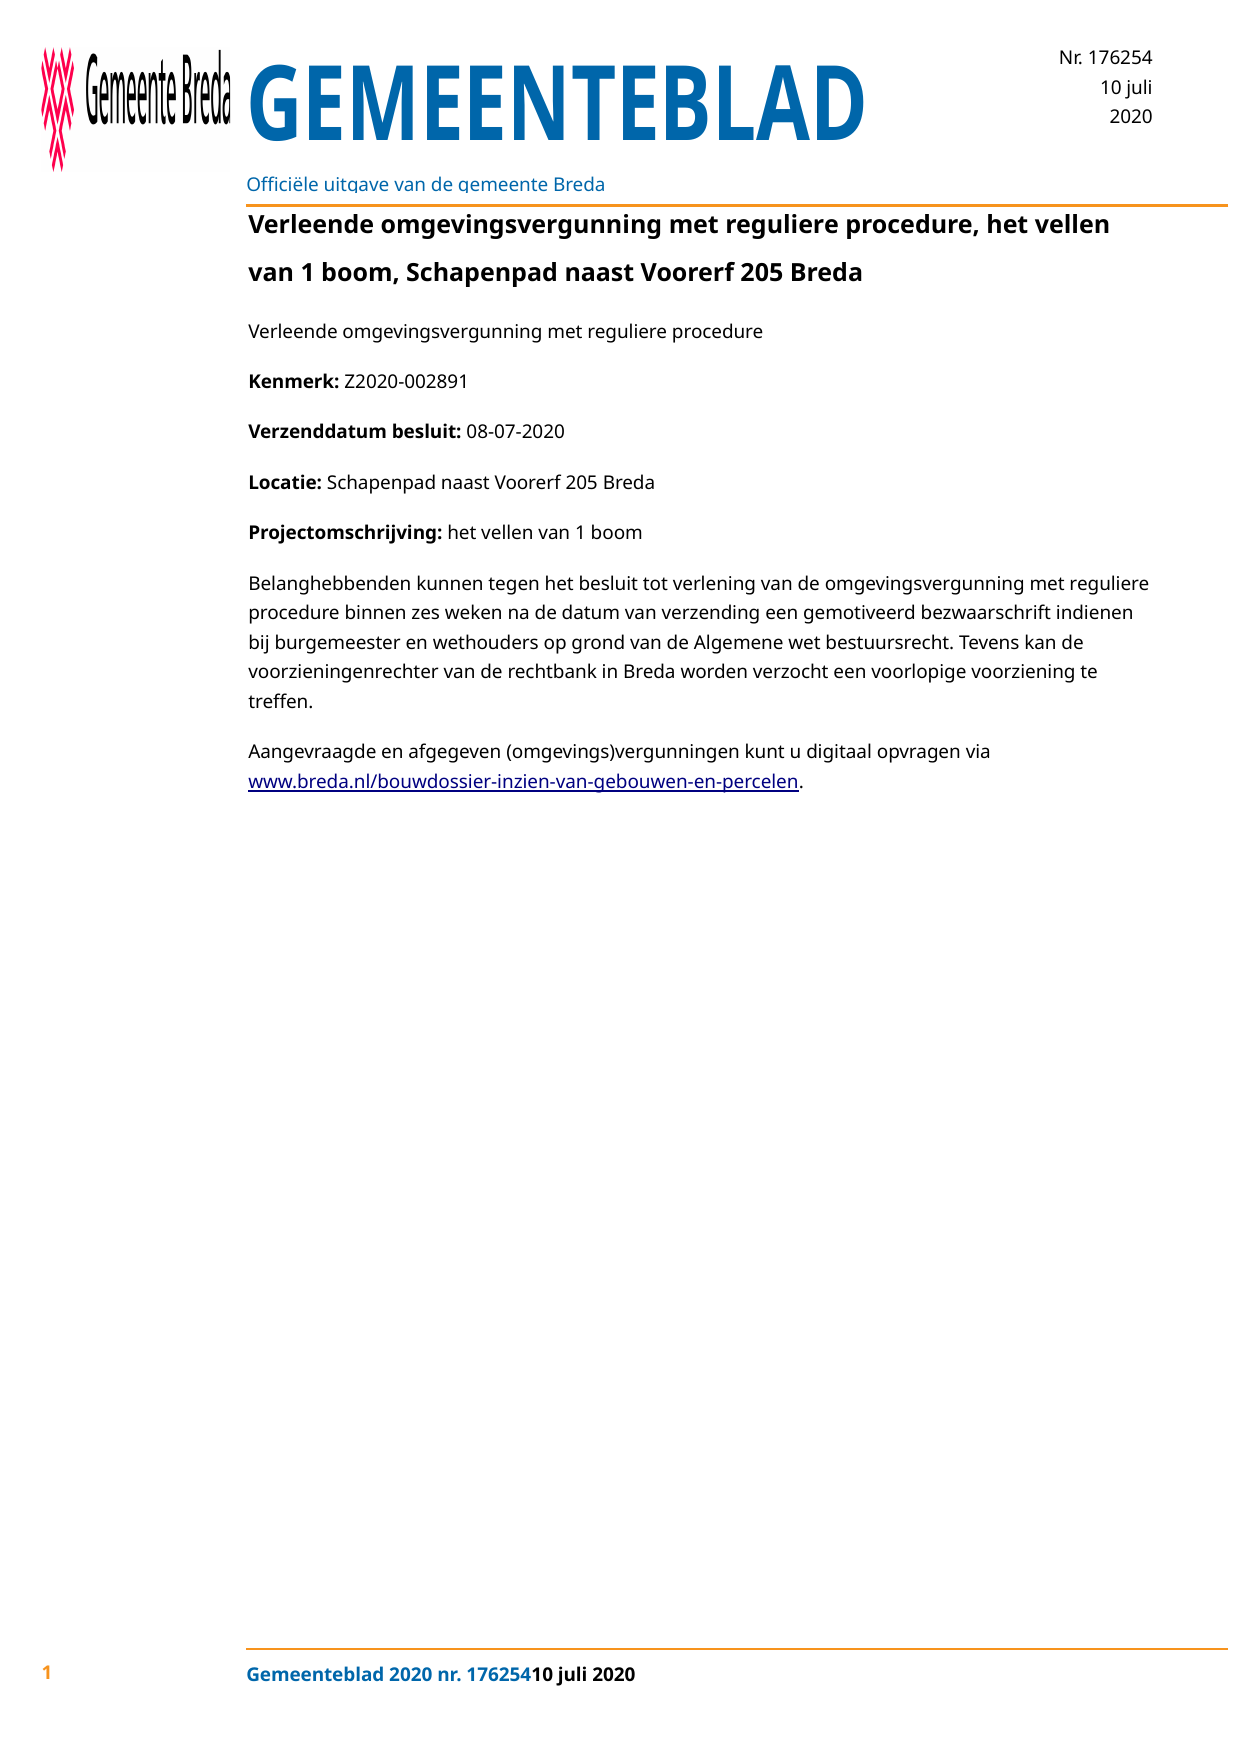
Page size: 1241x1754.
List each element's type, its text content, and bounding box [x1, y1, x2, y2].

text Verleende omgevingsvergunning met reguliere procedure, het vellen van 1 boom, Schapenpad naast Voorerf 205 Breda [248, 207, 1152, 288]
text Aangevraagde en afgegeven (omgevings)vergunningen kunt u digitaal opvragen via www.breda.nl/bouwdossier-inzien-van-gebouwen-en-percelen. [248, 739, 1152, 794]
picture [41, 47, 231, 172]
text Verzenddatum besluit: 08-07-2020 [248, 419, 1152, 444]
text Kenmerk: Z2020-002891 [248, 368, 1152, 394]
text Locatie: Schapenpad naast Voorerf 205 Breda [248, 469, 1152, 495]
text Belanghebbenden kunnen tegen het besluit tot verlening van de omgevingsvergunning met reguliere procedure binnen zes weken na de datum van verzending een gemotiveerd bezwaarschrift indienen bij burgemeester en wethouders op grond van de Algemene wet bestuursrecht. Tevens kan de voorzieningenrechter van de rechtbank in Breda worden verzocht een voorlopige voorziening te treffen. [248, 570, 1152, 714]
text Projectomschrijving: het vellen van 1 boom [248, 519, 1152, 545]
text Verleende omgevingsvergunning met reguliere procedure [248, 318, 1152, 344]
